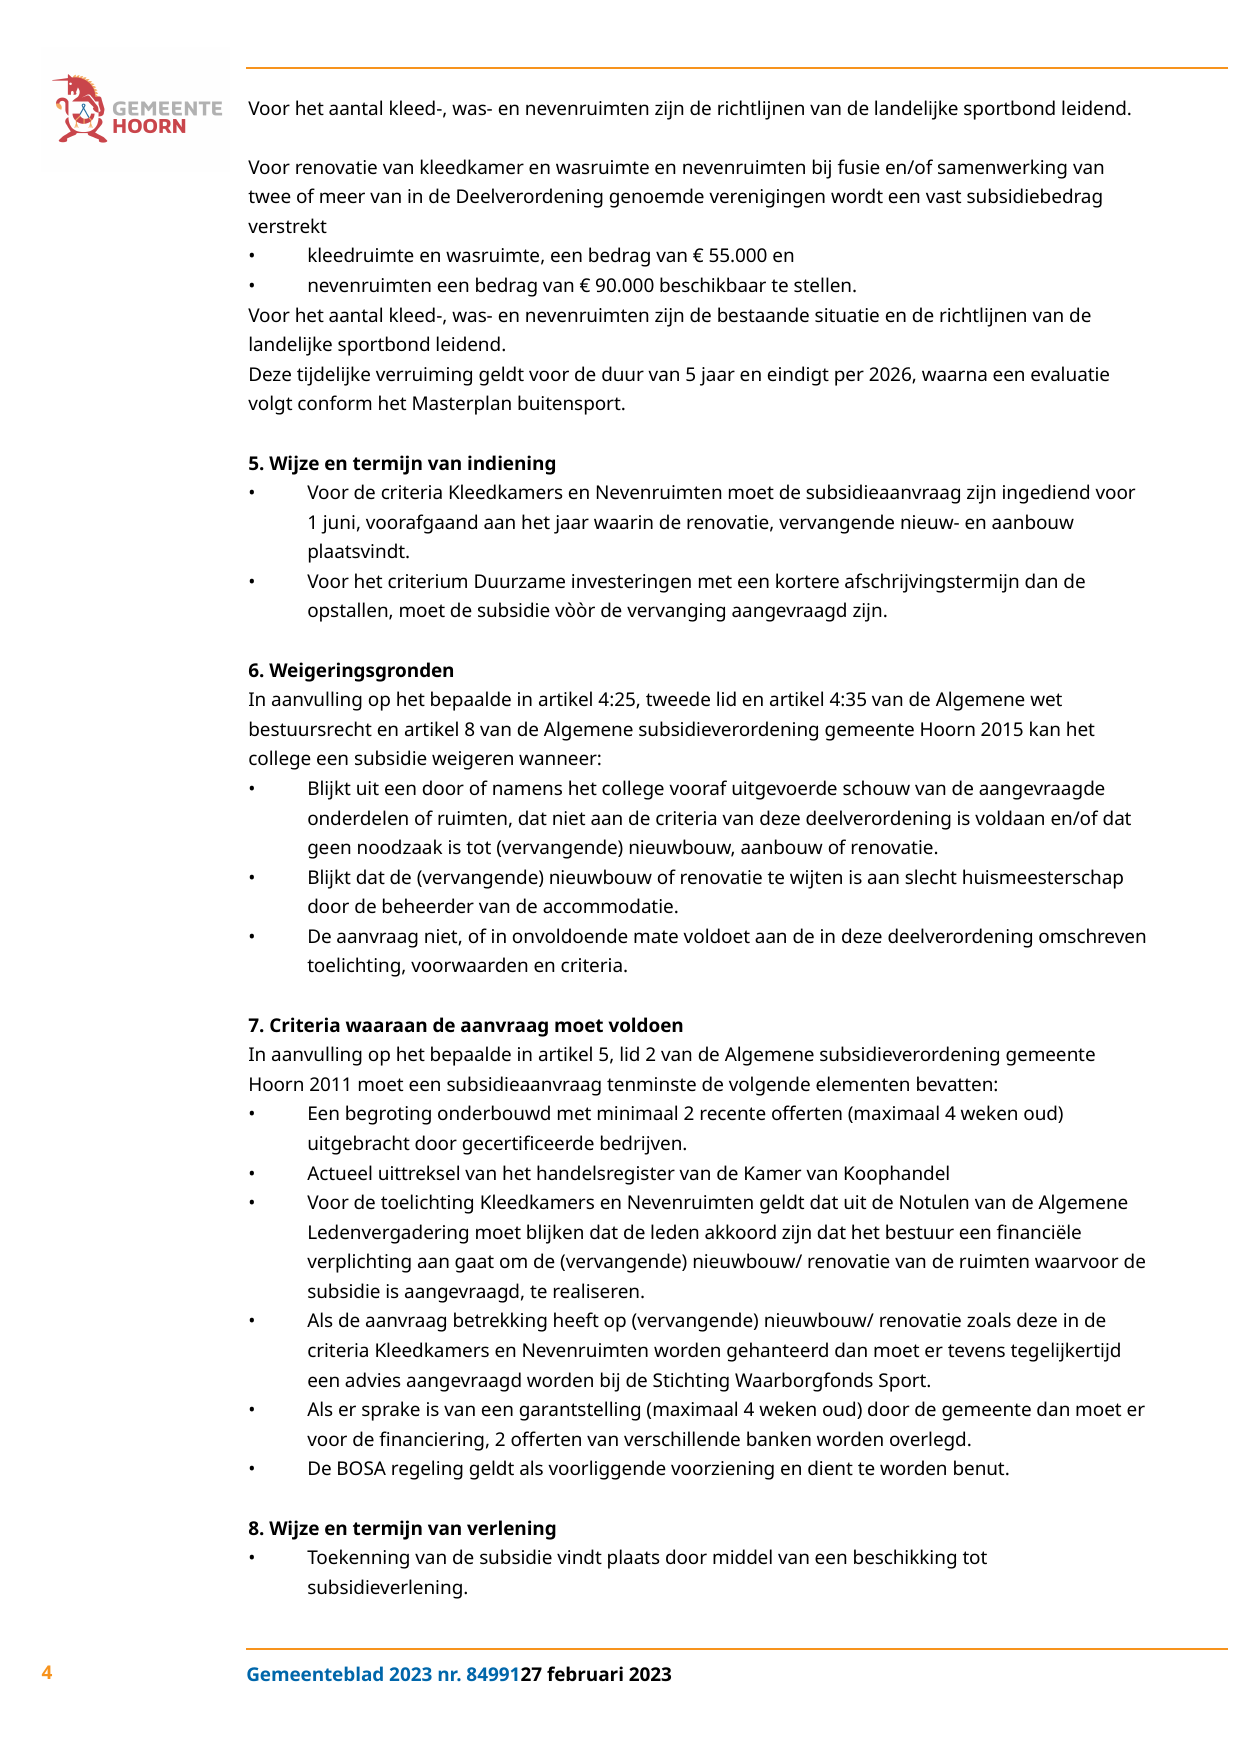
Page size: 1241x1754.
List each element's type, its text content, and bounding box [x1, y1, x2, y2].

list Blijkt uit een door of namens het college vooraf uitgevoerde schouw van de aangevraagde onderdelen of ruimten, dat niet aan de criteria van deze deelverordening is voldaan en/of dat geen noodzaak is tot (vervangende) nieuwbouw, aanbouw of renovatie. [248, 775, 1152, 860]
list Actueel uittreksel van het handelsregister van de Kamer van Koophandel [248, 1160, 1152, 1186]
text 7. Criteria waaraan de aanvraag moet voldoen [248, 1012, 1152, 1038]
text 5. Wijze en termijn van indiening [248, 450, 1152, 476]
list Een begroting onderbouwd met minimaal 2 recente offerten (maximaal 4 weken oud) uitgebracht door gecertificeerde bedrijven. [248, 1101, 1152, 1156]
text 8. Wijze en termijn van verlening [248, 1515, 1152, 1541]
list Toekenning van de subsidie vindt plaats door middel van een beschikking tot subsidieverlening. [248, 1544, 1152, 1600]
list Als de aanvraag betrekking heeft op (vervangende) nieuwbouw/ renovatie zoals deze in de criteria Kleedkamers en Nevenruimten worden gehanteerd dan moet er tevens tegelijkertijd een advies aangevraagd worden bij de Stichting Waarborgfonds Sport. [248, 1308, 1152, 1393]
list Blijkt dat de (vervangende) nieuwbouw of renovatie te wijten is aan slecht huismeesterschap door de beheerder van de accommodatie. [248, 864, 1152, 919]
text In aanvulling op het bepaalde in artikel 4:25, tweede lid en artikel 4:35 van de Algemene wet bestuursrecht en artikel 8 van de Algemene subsidieverordening gemeente Hoorn 2015 kan het college een subsidie weigeren wanneer: [248, 686, 1152, 771]
list Als er sprake is van een garantstelling (maximaal 4 weken oud) door de gemeente dan moet er voor de financiering, 2 offerten van verschillende banken worden overlegd. [248, 1396, 1152, 1452]
list nevenruimten een bedrag van € 90.000 beschikbaar te stellen. [248, 272, 1152, 298]
text In aanvulling op het bepaalde in artikel 5, lid 2 van de Algemene subsidieverordening gemeente Hoorn 2011 moet een subsidieaanvraag tenminste de volgende elementen bevatten: [248, 1041, 1152, 1097]
text Voor het aantal kleed-, was- en nevenruimten zijn de bestaande situatie en de richtlijnen van de landelijke sportbond leidend. [248, 302, 1152, 357]
text Deze tijdelijke verruiming geldt voor de duur van 5 jaar en eindigt per 2026, waarna een evaluatie volgt conform het Masterplan buitensport. [248, 361, 1152, 416]
list De BOSA regeling geldt als voorliggende voorziening en dient te worden benut. [248, 1456, 1152, 1481]
list De aanvraag niet, of in onvoldoende mate voldoet aan de in deze deelverordening omschreven toelichting, voorwaarden en criteria. [248, 923, 1152, 978]
list Voor het criterium Duurzame investeringen met een kortere afschrijvingstermijn dan de opstallen, moet de subsidie vòòr de vervanging aangevraagd zijn. [248, 568, 1152, 623]
text 6. Weigeringsgronden [248, 657, 1152, 683]
list kleedruimte en wasruimte, een bedrag van € 55.000 en [248, 243, 1152, 268]
list Voor de criteria Kleedkamers en Nevenruimten moet de subsidieaanvraag zijn ingediend voor 1 juni, voorafgaand aan het jaar waarin de renovatie, vervangende nieuw- en aanbouw plaatsvindt. [248, 479, 1152, 564]
text Voor renovatie van kleedkamer en wasruimte en nevenruimten bij fusie en/of samenwerking van twee of meer van in de Deelverordening genoemde verenigingen wordt een vast subsidiebedrag verstrekt [248, 154, 1152, 239]
list Voor de toelichting Kleedkamers en Nevenruimten geldt dat uit de Notulen van de Algemene Ledenvergadering moet blijken dat de leden akkoord zijn dat het bestuur een financiële verplichting aan gaat om de (vervangende) nieuwbouw/ renovatie van de ruimten waarvoor de subsidie is aangevraagd, te realiseren. [248, 1189, 1152, 1304]
picture [41, 47, 231, 172]
text Voor het aantal kleed-, was- en nevenruimten zijn de richtlijnen van de landelijke sportbond leidend. [248, 95, 1152, 121]
